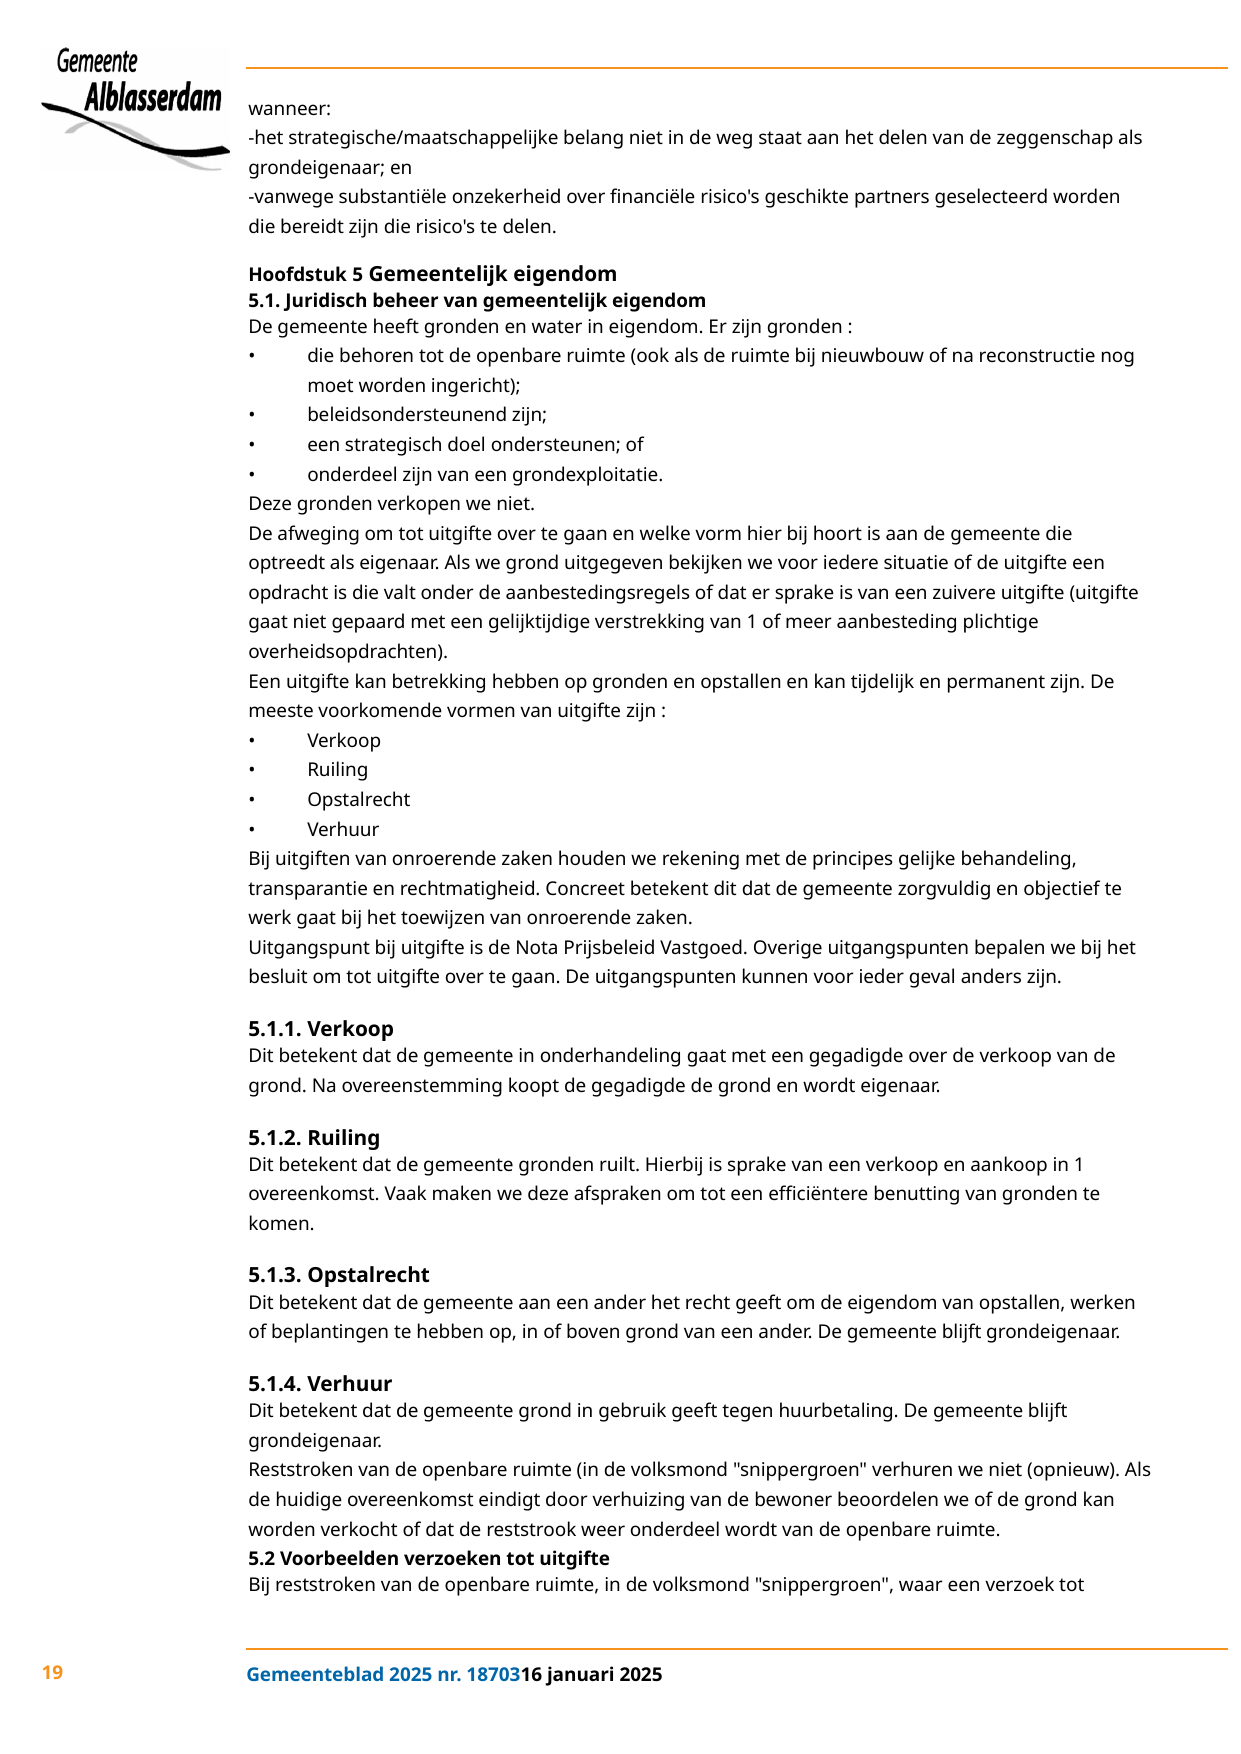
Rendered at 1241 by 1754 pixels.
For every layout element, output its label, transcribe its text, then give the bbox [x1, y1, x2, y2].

text 5.1. Juridisch beheer van gemeentelijk eigendom [248, 287, 1152, 313]
text -het strategische/maatschappelijke belang niet in de weg staat aan het delen van de zeggenschap als grondeigenaar; en [248, 124, 1152, 180]
text Dit betekent dat de gemeente in onderhandeling gaat met een gegadigde over de verkoop van de grond. Na overeenstemming koopt de gegadigde de grond en wordt eigenaar. [248, 1043, 1152, 1098]
text wanneer: [248, 95, 1152, 121]
text Dit betekent dat de gemeente aan een ander het recht geeft om de eigendom van opstallen, werken of beplantingen te hebben op, in of boven grond van een ander. De gemeente blijft grondeigenaar. [248, 1289, 1152, 1344]
list beleidsondersteunend zijn; [248, 402, 1152, 427]
text Bij reststroken van de openbare ruimte, in de volksmond "snippergroen", waar een verzoek tot [248, 1571, 1152, 1597]
text De afweging om tot uitgifte over te gaan en welke vorm hier bij hoort is aan de gemeente die optreedt als eigenaar. Als we grond uitgegeven bekijken we voor iedere situatie of de uitgifte een opdracht is die valt onder de aanbestedingsregels of dat er sprake is van een zuivere uitgifte (uitgifte gaat niet gepaard met een gelijktijdige verstrekking van 1 of meer aanbesteding plichtige overheidsopdrachten). [248, 520, 1152, 664]
text 5.1.4. Verhuur [248, 1369, 1152, 1397]
text Deze gronden verkopen we niet. [248, 490, 1152, 516]
list onderdeel zijn van een grondexploitatie. [248, 461, 1152, 487]
list Opstalrecht [248, 786, 1152, 812]
text Een uitgifte kan betrekking hebben op gronden en opstallen en kan tijdelijk en permanent zijn. De meeste voorkomende vormen van uitgifte zijn : [248, 668, 1152, 723]
picture [41, 47, 231, 172]
text 5.1.2. Ruiling [248, 1123, 1152, 1151]
list die behoren tot de openbare ruimte (ook als de ruimte bij nieuwbouw of na reconstructie nog moet worden ingericht); [248, 342, 1152, 398]
text Dit betekent dat de gemeente gronden ruilt. Hierbij is sprake van een verkoop en aankoop in 1 overeenkomst. Vaak maken we deze afspraken om tot een efficiëntere benutting van gronden te komen. [248, 1151, 1152, 1236]
list Verhuur [248, 816, 1152, 842]
text 5.2 Voorbeelden verzoeken tot uitgifte [248, 1545, 1152, 1571]
list Verkoop [248, 727, 1152, 753]
text Hoofdstuk 5 Gemeentelijk eigendom [248, 259, 1152, 287]
text Uitgangspunt bij uitgifte is de Nota Prijsbeleid Vastgoed. Overige uitgangspunten bepalen we bij het besluit om tot uitgifte over te gaan. De uitgangspunten kunnen voor ieder geval anders zijn. [248, 934, 1152, 989]
text Dit betekent dat de gemeente grond in gebruik geeft tegen huurbetaling. De gemeente blijft grondeigenaar. [248, 1397, 1152, 1453]
text De gemeente heeft gronden en water in eigendom. Er zijn gronden : [248, 313, 1152, 339]
text Reststroken van de openbare ruimte (in de volksmond "snippergroen" verhuren we niet (opnieuw). Als de huidige overeenkomst eindigt door verhuizing van de bewoner beoordelen we of de grond kan worden verkocht of dat de reststrook weer onderdeel wordt van de openbare ruimte. [248, 1457, 1152, 1542]
text 5.1.1. Verkoop [248, 1014, 1152, 1043]
text Bij uitgiften van onroerende zaken houden we rekening met de principes gelijke behandeling, transparantie en rechtmatigheid. Concreet betekent dit dat de gemeente zorgvuldig en objectief te werk gaat bij het toewijzen van onroerende zaken. [248, 845, 1152, 930]
list een strategisch doel ondersteunen; of [248, 431, 1152, 457]
text -vanwege substantiële onzekerheid over financiële risico's geschikte partners geselecteerd worden die bereidt zijn die risico's te delen. [248, 183, 1152, 239]
list Ruiling [248, 757, 1152, 782]
text 5.1.3. Opstalrecht [248, 1261, 1152, 1289]
